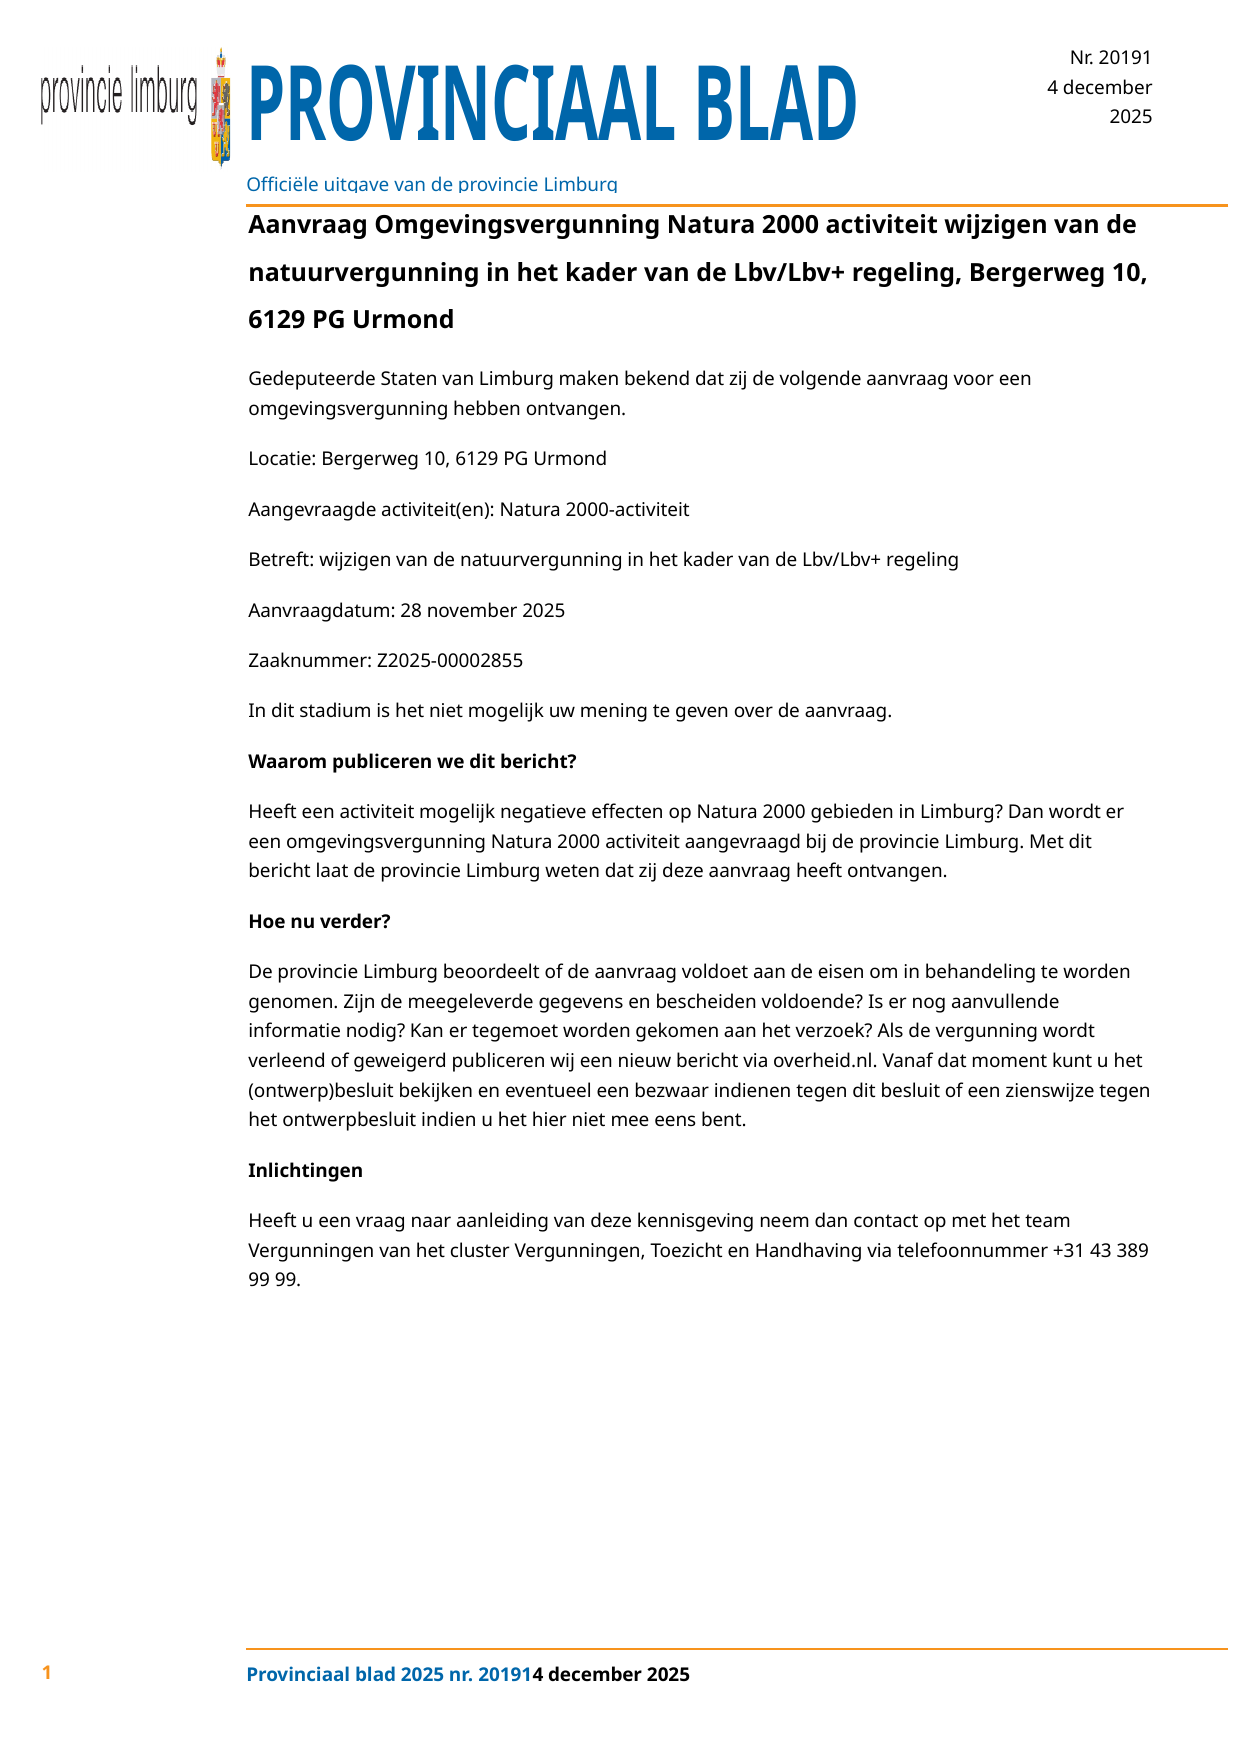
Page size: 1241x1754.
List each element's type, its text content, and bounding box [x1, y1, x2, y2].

text Gedeputeerde Staten van Limburg maken bekend dat zij de volgende aanvraag voor een omgevingsvergunning hebben ontvangen. [248, 366, 1152, 421]
text De provincie Limburg beoordeelt of de aanvraag voldoet aan de eisen om in behandeling te worden genomen. Zijn de meegeleverde gegevens en bescheiden voldoende? Is er nog aanvullende informatie nodig? Kan er tegemoet worden gekomen aan het verzoek? Als de vergunning wordt verleend of geweigerd publiceren wij een nieuw bericht via overheid.nl. Vanaf dat moment kunt u het (ontwerp)besluit bekijken en eventueel een bezwaar indienen tegen dit besluit of een zienswijze tegen het ontwerpbesluit indien u het hier niet mee eens bent. [248, 958, 1152, 1132]
text Hoe nu verder? [248, 908, 1152, 934]
text Heeft een activiteit mogelijk negatieve effecten op Natura 2000 gebieden in Limburg? Dan wordt er een omgevingsvergunning Natura 2000 activiteit aangevraagd bij de provincie Limburg. Met dit bericht laat de provincie Limburg weten dat zij deze aanvraag heeft ontvangen. [248, 798, 1152, 883]
text Aangevraagde activiteit(en): Natura 2000-activiteit [248, 496, 1152, 522]
text Aanvraagdatum: 28 november 2025 [248, 597, 1152, 622]
text Waarom publiceren we dit bericht? [248, 748, 1152, 774]
text Heeft u een vraag naar aanleiding van deze kennisgeving neem dan contact op met het team Vergunningen van het cluster Vergunningen, Toezicht en Handhaving via telefoonnummer +31 43 389 99 99. [248, 1207, 1152, 1292]
text Zaaknummer: Z2025-00002855 [248, 647, 1152, 673]
picture [41, 47, 231, 172]
text Locatie: Bergerweg 10, 6129 PG Urmond [248, 446, 1152, 471]
text Betreft: wijzigen van de natuurvergunning in het kader van de Lbv/Lbv+ regeling [248, 546, 1152, 572]
text In dit stadium is het niet mogelijk uw mening te geven over de aanvraag. [248, 698, 1152, 723]
text Aanvraag Omgevingsvergunning Natura 2000 activiteit wijzigen van de natuurvergunning in het kader van de Lbv/Lbv+ regeling, Bergerweg 10, 6129 PG Urmond [248, 207, 1152, 336]
text Inlichtingen [248, 1157, 1152, 1182]
